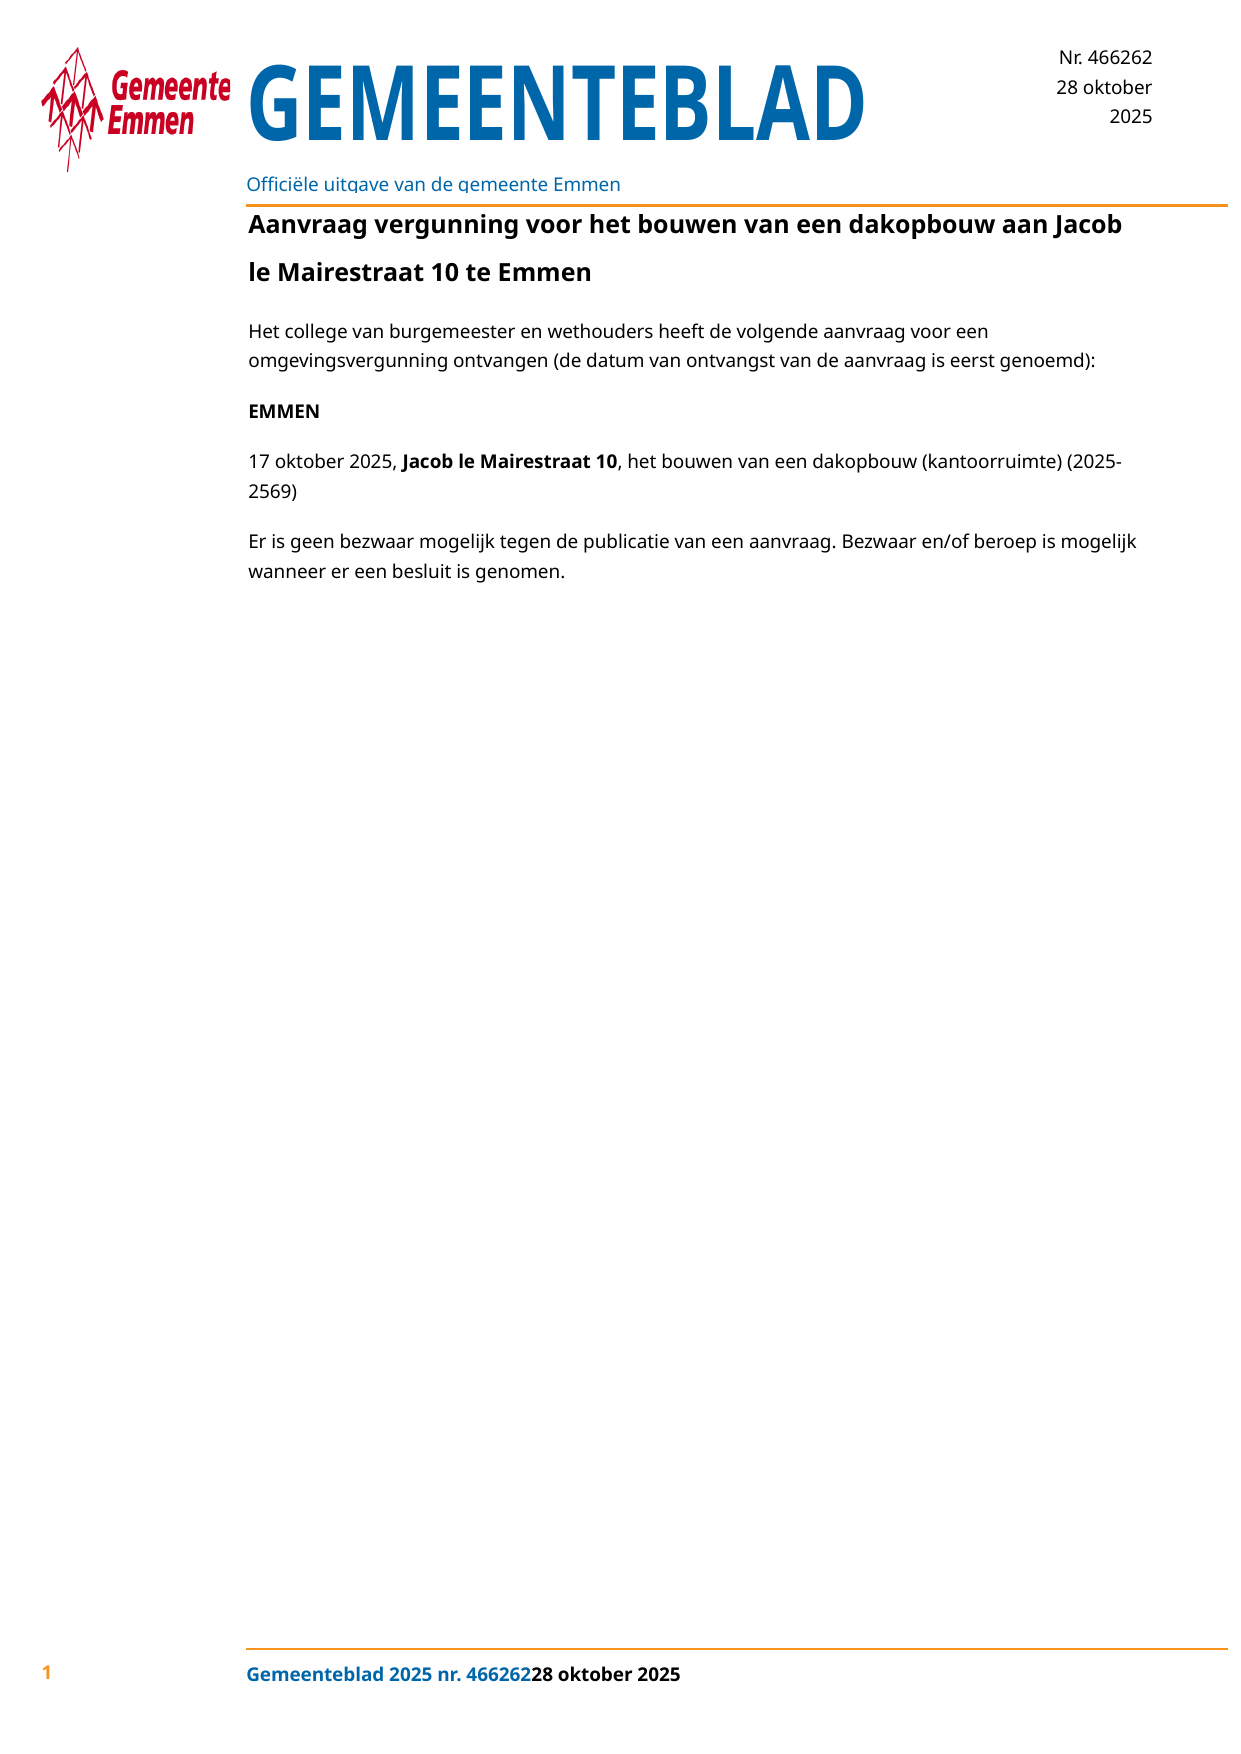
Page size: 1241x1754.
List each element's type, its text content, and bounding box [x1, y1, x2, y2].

text Aanvraag vergunning voor het bouwen van een dakopbouw aan Jacob le Mairestraat 10 te Emmen [248, 207, 1152, 288]
text Er is geen bezwaar mogelijk tegen de publicatie van een aanvraag. Bezwaar en/of beroep is mogelijk wanneer er een besluit is genomen. [248, 528, 1152, 584]
text Het college van burgemeester en wethouders heeft de volgende aanvraag voor een omgevingsvergunning ontvangen (de datum van ontvangst van de aanvraag is eerst genoemd): [248, 318, 1152, 373]
text 17 oktober 2025, Jacob le Mairestraat 10, het bouwen van een dakopbouw (kantoorruimte) (2025-2569) [248, 448, 1152, 504]
text EMMEN [248, 398, 1152, 424]
picture [41, 47, 231, 172]
